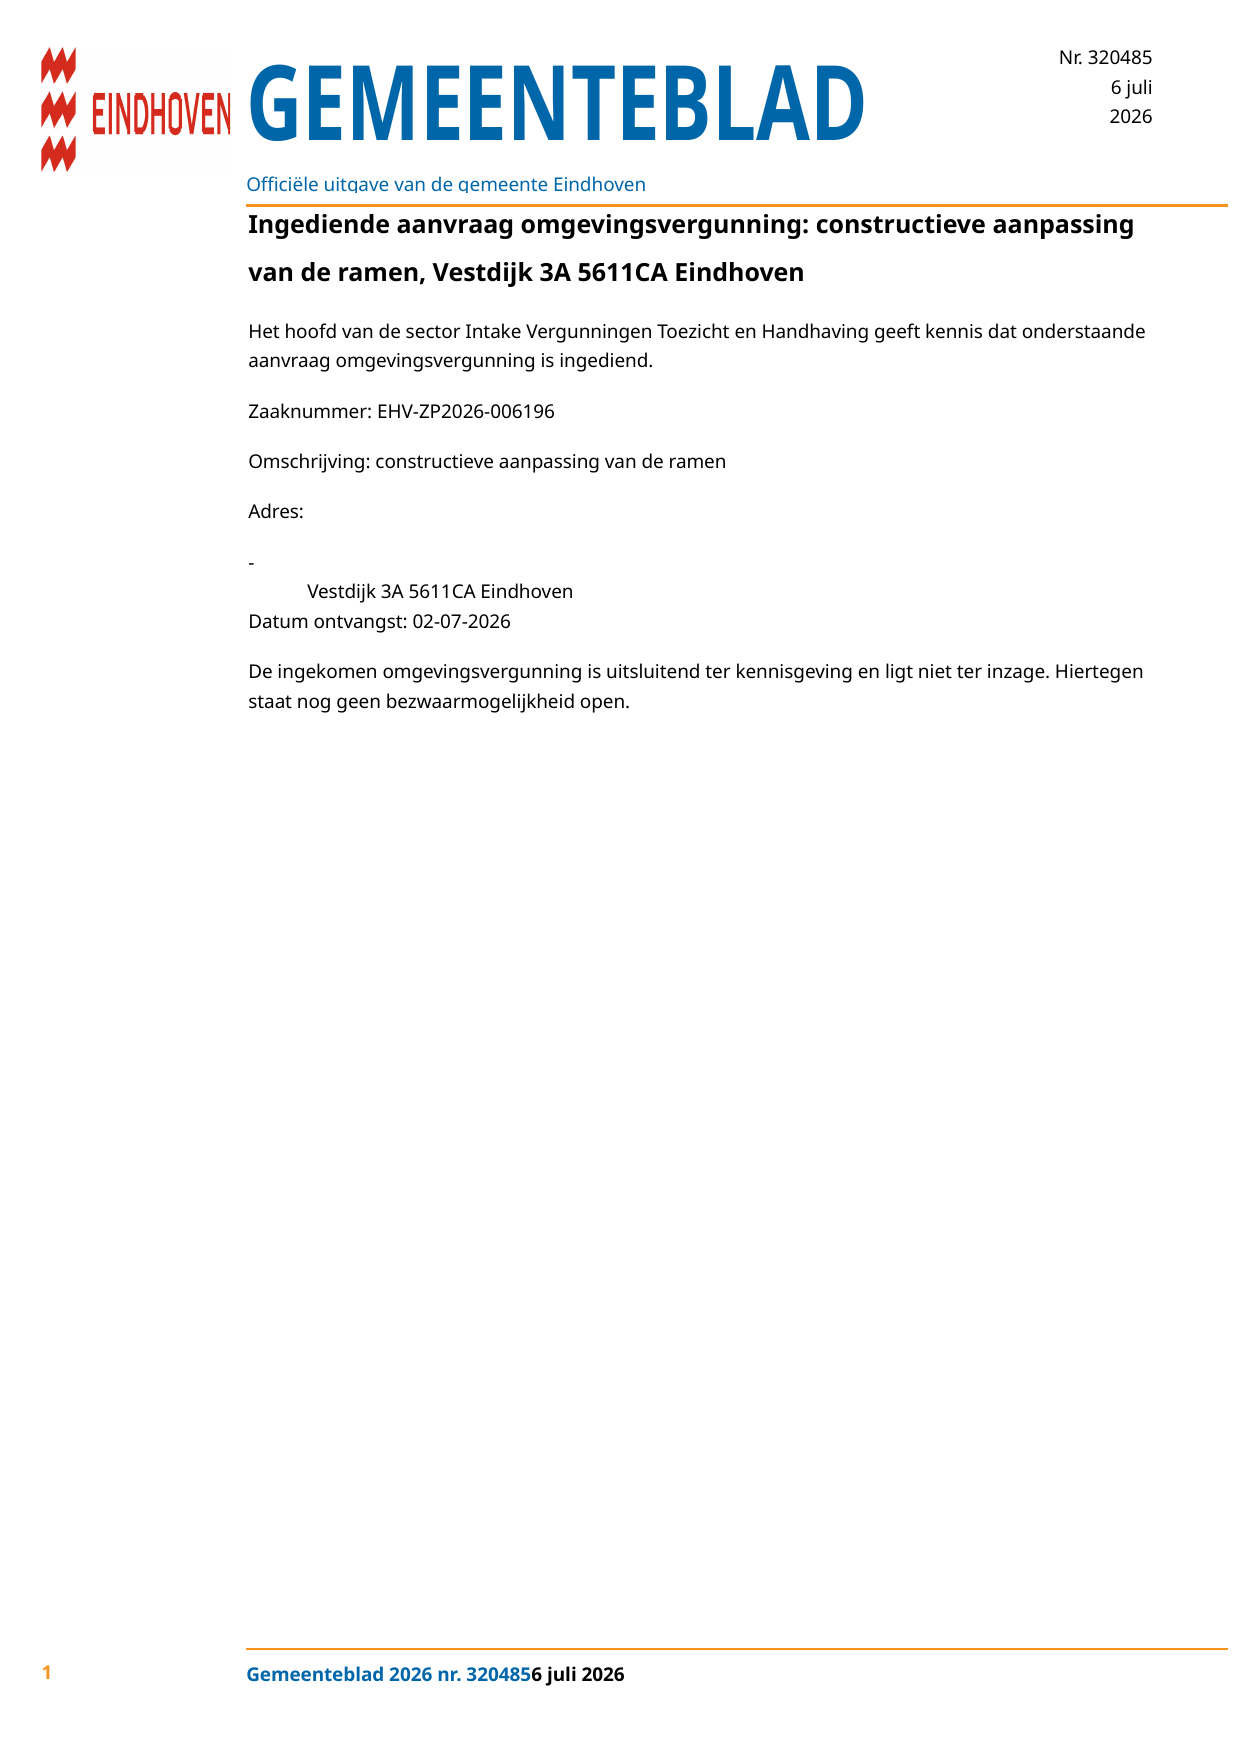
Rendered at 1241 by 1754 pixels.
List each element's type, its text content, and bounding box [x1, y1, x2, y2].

picture [41, 47, 231, 172]
text Het hoofd van de sector Intake Vergunningen Toezicht en Handhaving geeft kennis dat onderstaande aanvraag omgevingsvergunning is ingediend. [248, 318, 1152, 373]
text Omschrijving: constructieve aanpassing van de ramen [248, 448, 1152, 474]
text De ingekomen omgevingsvergunning is uitsluitend ter kennisgeving en ligt niet ter inzage. Hiertegen staat nog geen bezwaarmogelijkheid open. [248, 659, 1152, 714]
text Adres: [248, 499, 1152, 524]
text Ingediende aanvraag omgevingsvergunning: constructieve aanpassing van de ramen, Vestdijk 3A 5611CA Eindhoven [248, 207, 1152, 288]
text Datum ontvangst: 02-07-2026 [248, 608, 1152, 634]
list Vestdijk 3A 5611CA Eindhoven [248, 579, 1152, 604]
text Zaaknummer: EHV-ZP2026-006196 [248, 398, 1152, 424]
